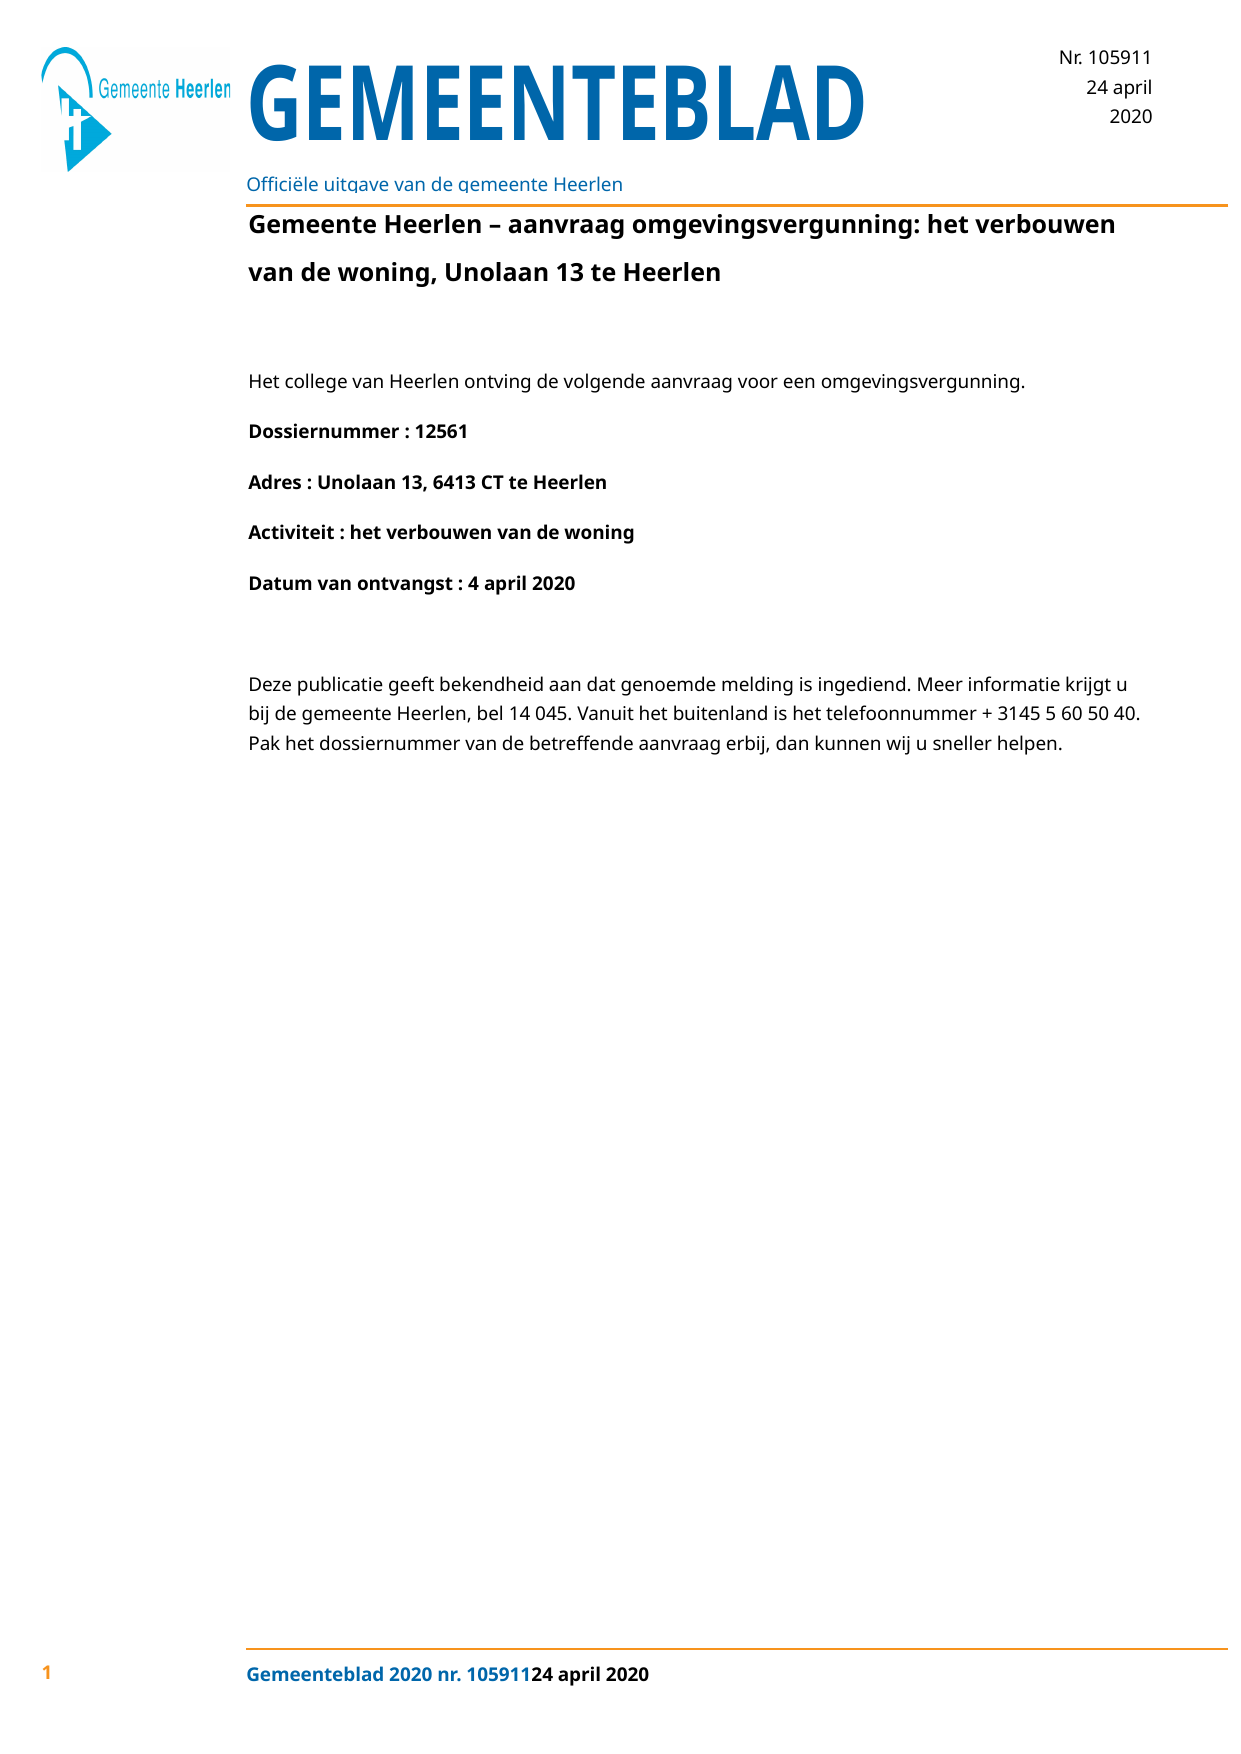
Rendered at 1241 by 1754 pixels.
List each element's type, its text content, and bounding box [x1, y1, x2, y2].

picture [41, 47, 231, 172]
picture [41, 47, 59, 70]
text Het college van Heerlen ontving de volgende aanvraag voor een omgevingsvergunning. [248, 368, 1152, 394]
text Datum van ontvangst : 4 april 2020 [248, 570, 1152, 596]
text Dossiernummer : 12561 [248, 419, 1152, 444]
text Adres : Unolaan 13, 6413 CT te Heerlen [248, 469, 1152, 495]
text Gemeente Heerlen – aanvraag omgevingsvergunning: het verbouwen van de woning, Unolaan 13 te Heerlen [248, 207, 1152, 288]
text Activiteit : het verbouwen van de woning [248, 519, 1152, 545]
text Deze publicatie geeft bekendheid aan dat genoemde melding is ingediend. Meer informatie krijgt u bij de gemeente Heerlen, bel 14 045. Vanuit het buitenland is het telefoonnummer + 3145 5 60 50 40. Pak het dossiernummer van de betreffende aanvraag erbij, dan kunnen wij u sneller helpen. [248, 671, 1152, 756]
